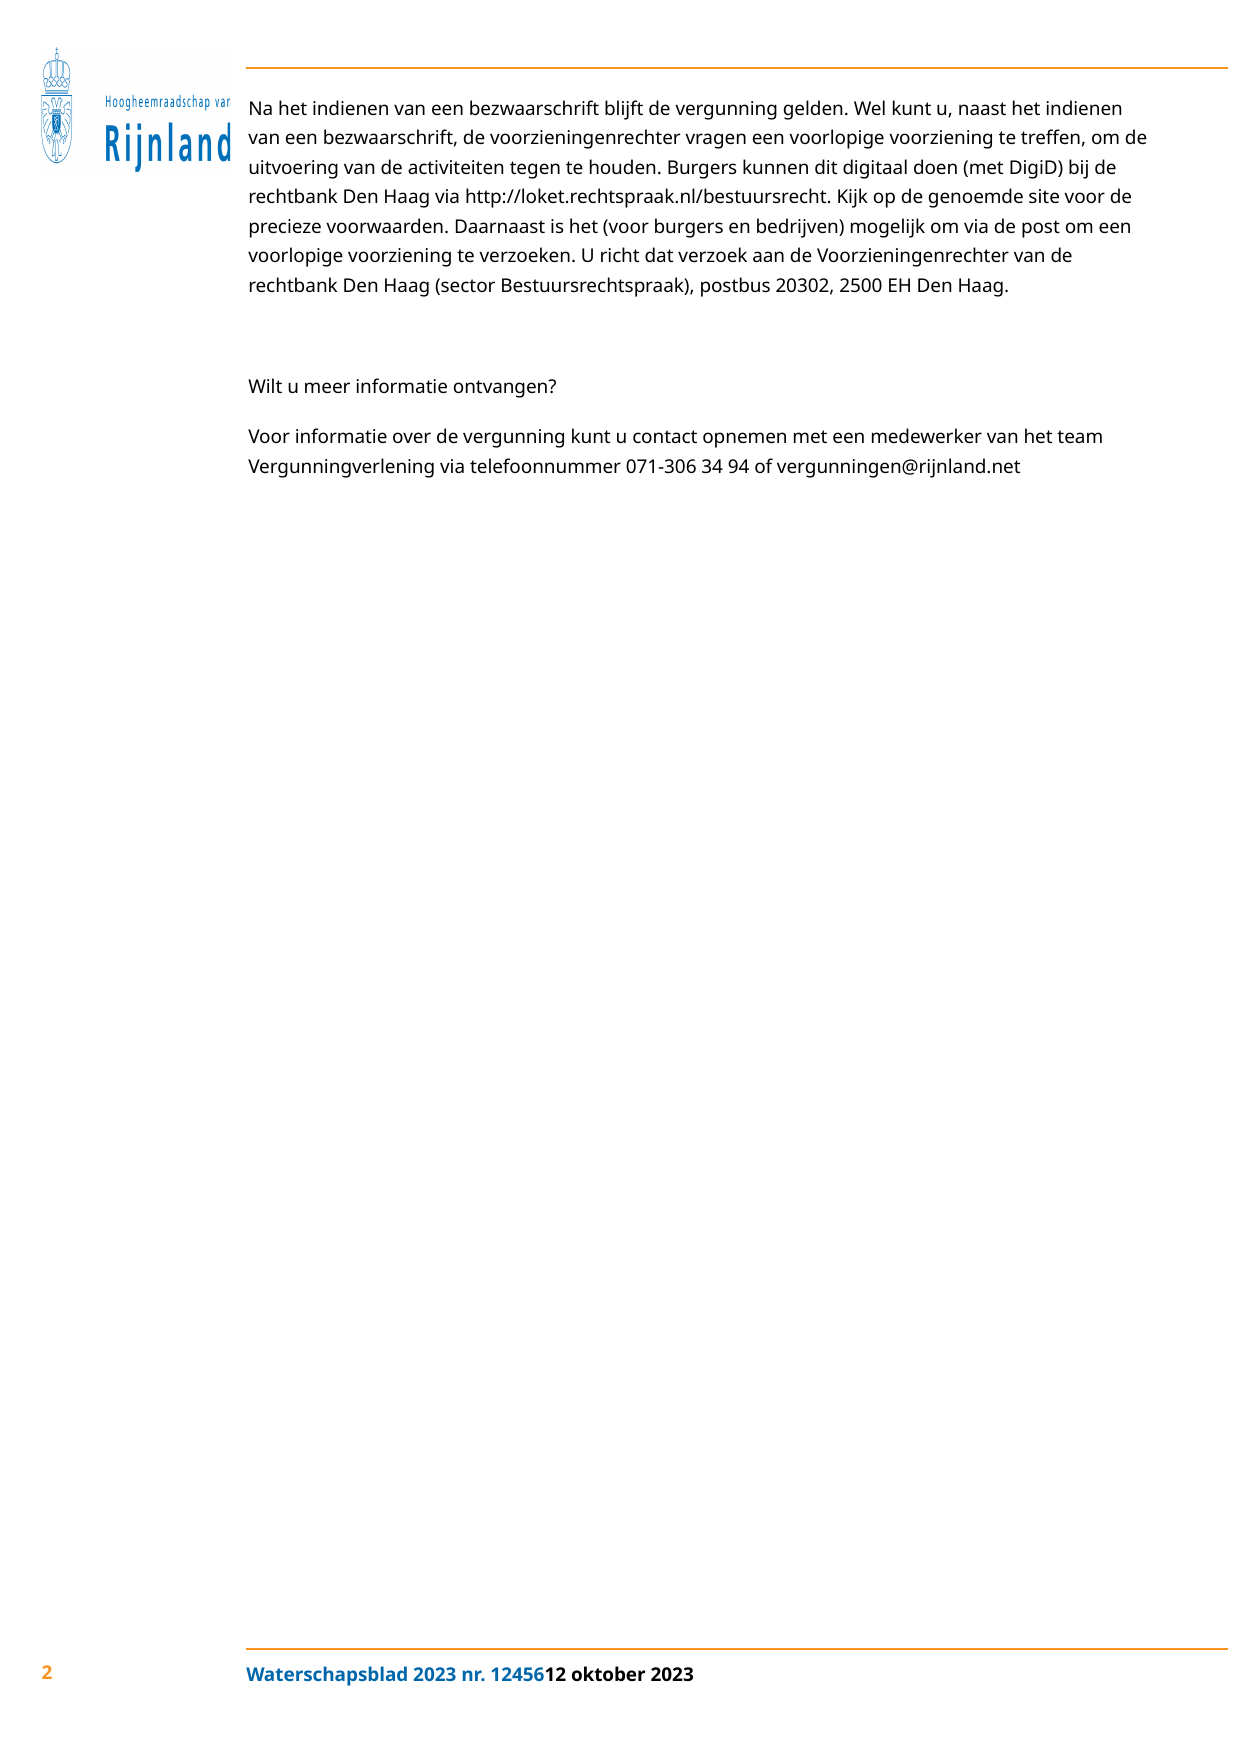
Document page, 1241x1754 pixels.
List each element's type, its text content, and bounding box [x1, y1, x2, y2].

text Wilt u meer informatie ontvangen? [248, 373, 1152, 399]
picture [41, 47, 231, 172]
text Voor informatie over de vergunning kunt u contact opnemen met een medewerker van het team Vergunningverlening via telefoonnummer 071-306 34 94 of vergunningen@rijnland.net [248, 423, 1152, 479]
text Na het indienen van een bezwaarschrift blijft de vergunning gelden. Wel kunt u, naast het indienen van een bezwaarschrift, de voorzieningenrechter vragen een voorlopige voorziening te treffen, om de uitvoering van de activiteiten tegen te houden. Burgers kunnen dit digitaal doen (met DigiD) bij de rechtbank Den Haag via http://loket.rechtspraak.nl/bestuursrecht. Kijk op de genoemde site voor de precieze voorwaarden. Daarnaast is het (voor burgers en bedrijven) mogelijk om via de post om een voorlopige voorziening te verzoeken. U richt dat verzoek aan de Voorzieningenrechter van de rechtbank Den Haag (sector Bestuursrechtspraak), postbus 20302, 2500 EH Den Haag. [248, 95, 1152, 298]
